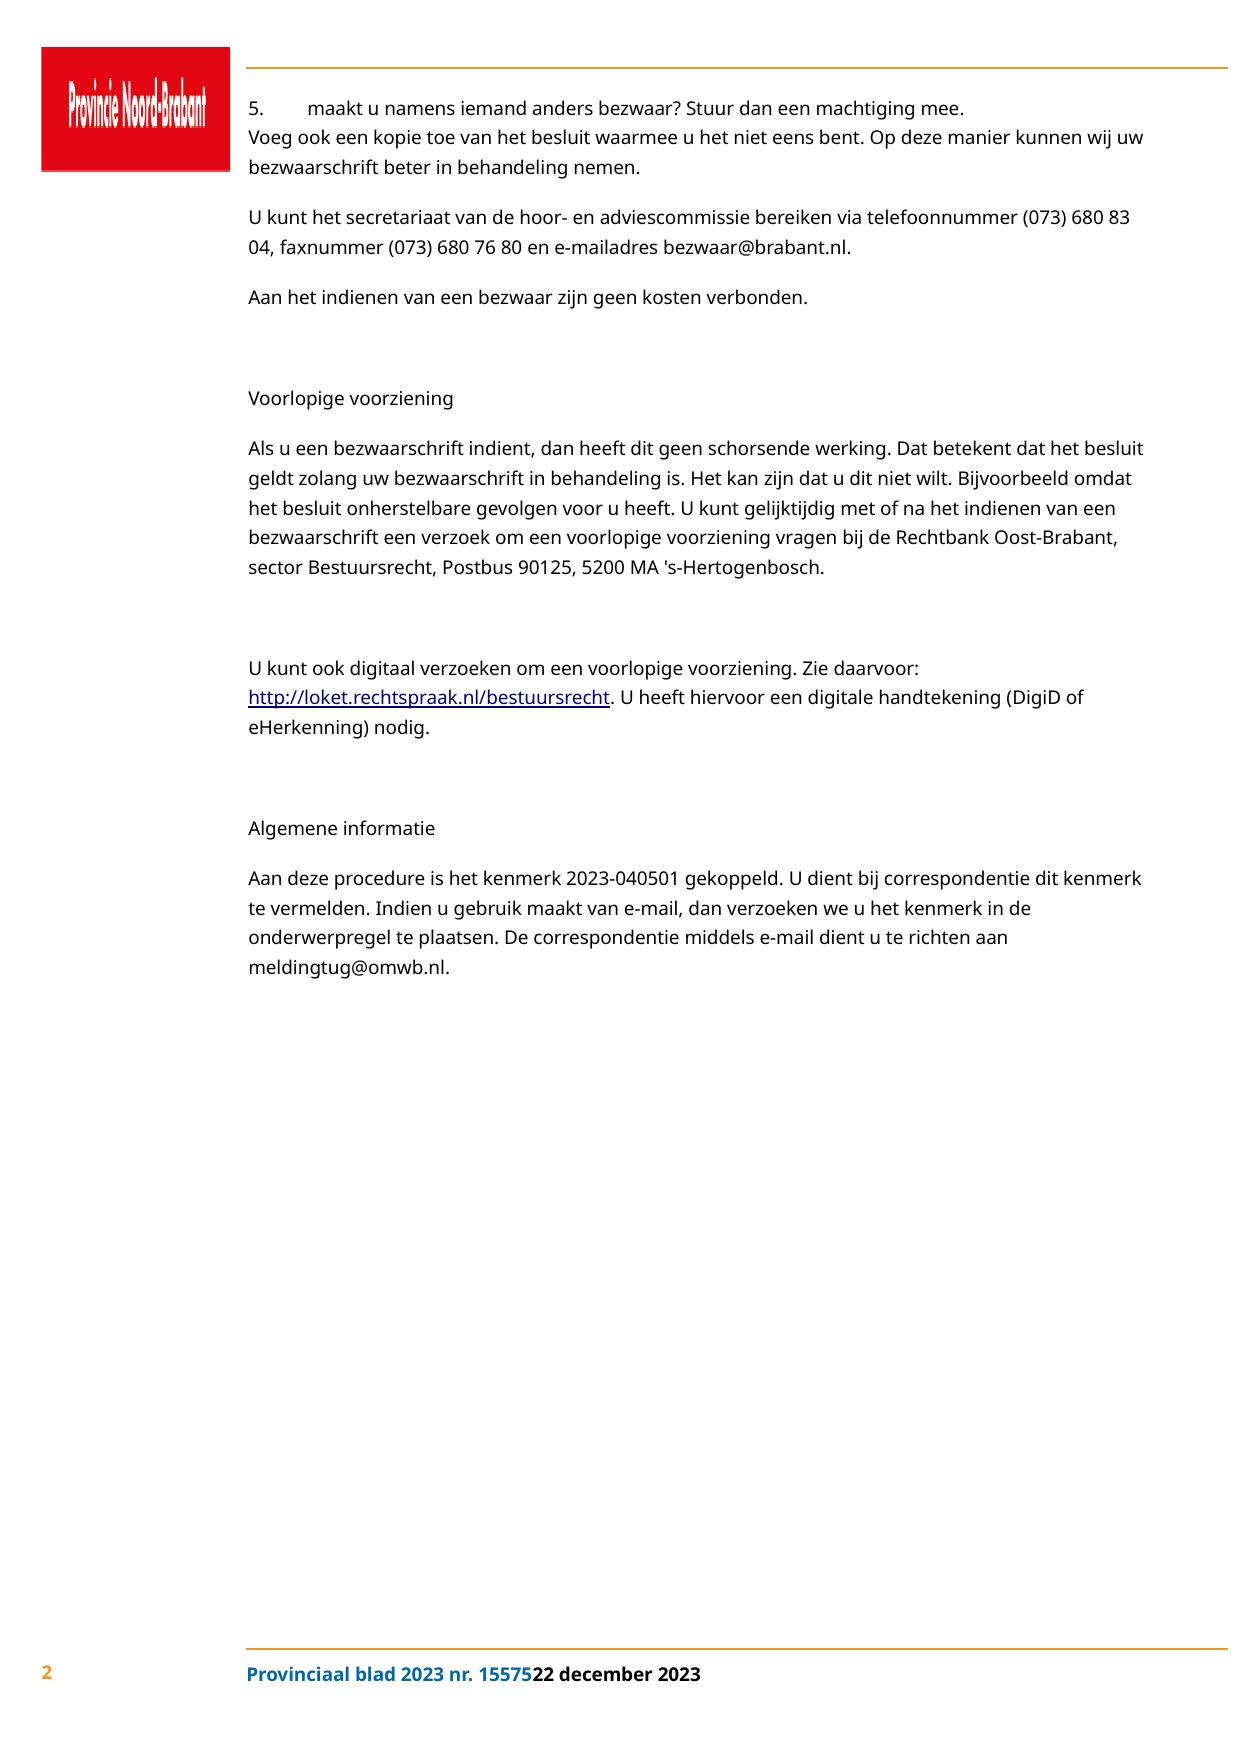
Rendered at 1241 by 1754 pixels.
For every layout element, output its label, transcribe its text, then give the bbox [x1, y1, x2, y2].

text Voeg ook een kopie toe van het besluit waarmee u het niet eens bent. Op deze manier kunnen wij uw bezwaarschrift beter in behandeling nemen. [248, 124, 1152, 180]
text Aan het indienen van een bezwaar zijn geen kosten verbonden. [248, 284, 1152, 310]
text U kunt ook digitaal verzoeken om een voorlopige voorziening. Zie daarvoor: http://loket.rechtspraak.nl/bestuursrecht. U heeft hiervoor een digitale handtekening (DigiD of eHerkenning) nodig. [248, 655, 1152, 740]
text Algemene informatie [248, 815, 1152, 841]
picture [41, 47, 231, 172]
text Aan deze procedure is het kenmerk 2023-040501 gekoppeld. U dient bij correspondentie dit kenmerk te vermelden. Indien u gebruik maakt van e-mail, dan verzoeken we u het kenmerk in de onderwerpregel te plaatsen. De correspondentie middels e-mail dient u te richten aan meldingtug@omwb.nl. [248, 865, 1152, 980]
list maakt u namens iemand anders bezwaar? Stuur dan een machtiging mee. [248, 95, 1152, 121]
text Voorlopige voorziening [248, 385, 1152, 411]
text U kunt het secretariaat van de hoor- en adviescommissie bereiken via telefoonnummer (073) 680 83 04, faxnummer (073) 680 76 80 en e-mailadres bezwaar@brabant.nl. [248, 204, 1152, 260]
text Als u een bezwaarschrift indient, dan heeft dit geen schorsende werking. Dat betekent dat het besluit geldt zolang uw bezwaarschrift in behandeling is. Het kan zijn dat u dit niet wilt. Bijvoorbeeld omdat het besluit onherstelbare gevolgen voor u heeft. U kunt gelijktijdig met of na het indienen van een bezwaarschrift een verzoek om een voorlopige voorziening vragen bij de Rechtbank Oost-Brabant, sector Bestuursrecht, Postbus 90125, 5200 MA 's‑Hertogenbosch. [248, 436, 1152, 580]
